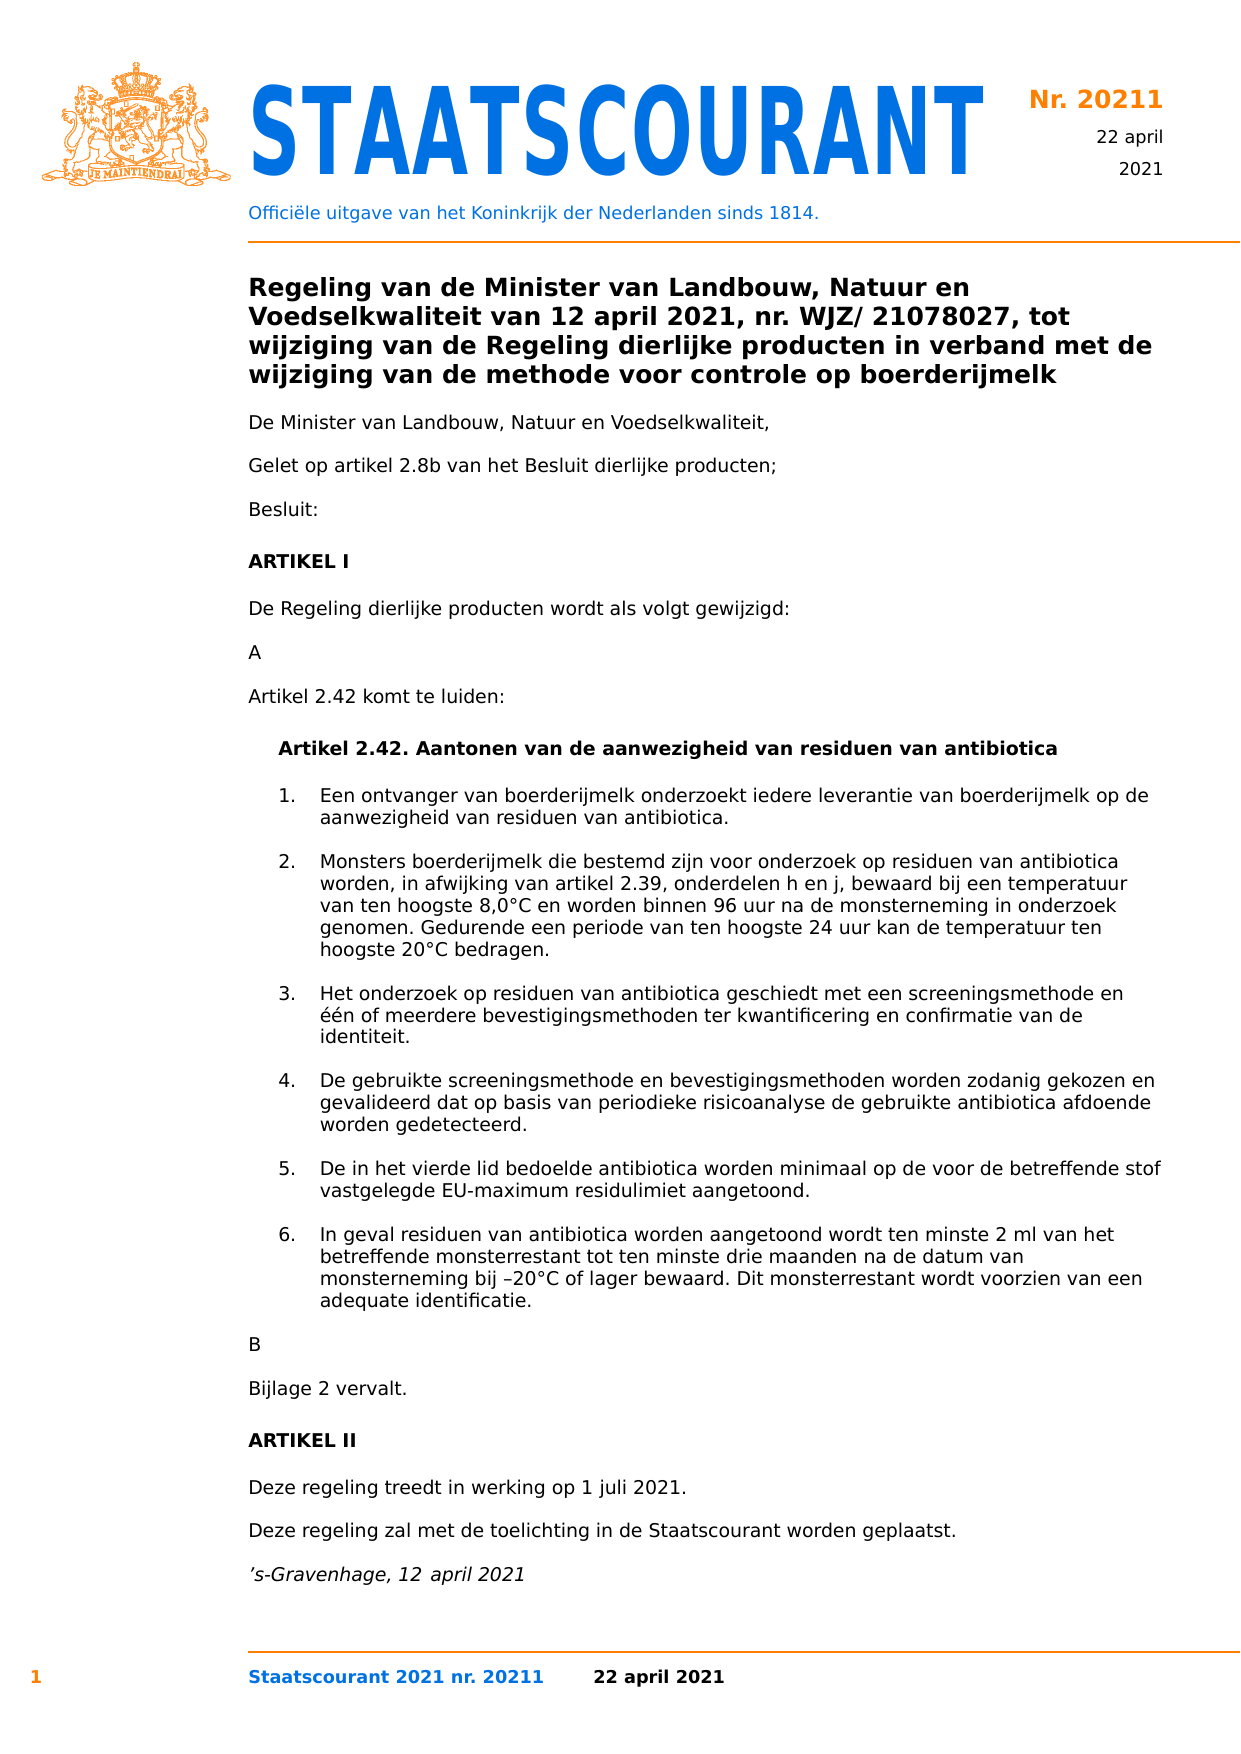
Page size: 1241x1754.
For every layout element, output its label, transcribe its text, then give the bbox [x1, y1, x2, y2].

table_cell Officiële uitgave van het Koninkrijk der Nederlanden sinds 1814. [248, 203, 1240, 241]
table_header STAATSCOURANT [248, 62, 998, 203]
table_header [25, 62, 248, 241]
text 4. De gebruikte screeningsmethode en bevestigingsmethoden worden zodanig gekozen en gevalideerd dat op basis van periodieke risicoanalyse de gebruikte antibiotica afdoende worden gedetecteerd. [278, 1070, 1163, 1136]
text Besluit: [248, 499, 1163, 521]
text 2. Monsters boerderijmelk die bestemd zijn voor onderzoek op residuen van antibiotica worden, in afwijking van artikel 2.39, onderdelen h en j, bewaard bij een temperatuur van ten hoogste 8,0°C en worden binnen 96 uur na de monsterneming in onderzoek genomen. Gedurende een periode van ten hoogste 24 uur kan de temperatuur ten hoogste 20°C bedragen. [278, 851, 1163, 961]
text De Minister van Landbouw, Natuur en Voedselkwaliteit, [248, 412, 1163, 433]
subtitle Regeling van de Minister van Landbouw, Natuur en Voedselkwaliteit van 12 april 2021, nr. WJZ/ 21078027, tot wijziging van de Regeling dierlijke producten in verband met de wijziging van de methode voor controle op boerderijmelk [248, 273, 1163, 390]
table_cell 22 april [998, 121, 1240, 153]
text Artikel 2.42 komt te luiden: [248, 686, 1163, 708]
text 3. Het onderzoek op residuen van antibiotica geschiedt met een screeningsmethode en één of meerdere bevestigingsmethoden ter kwantificering en confirmatie van de identiteit. [278, 982, 1163, 1048]
text Deze regeling treedt in werking op 1 juli 2021. [248, 1477, 1163, 1498]
subtitle Artikel 2.42. Aantonen van de aanwezigheid van residuen van antibiotica [278, 738, 1163, 760]
text Deze regeling zal met de toelichting in de Staatscourant worden geplaatst. [248, 1520, 1163, 1542]
text 5. De in het vierde lid bedoelde antibiotica worden minimaal op de voor de betreffende stof vastgelegde EU-maximum residulimiet aangetoond. [278, 1158, 1163, 1202]
text Gelet op artikel 2.8b van het Besluit dierlijke producten; [248, 455, 1163, 477]
text Bijlage 2 vervalt. [248, 1378, 1163, 1399]
text A [248, 642, 1163, 664]
picture [41, 62, 231, 186]
subtitle ARTIKEL II [248, 1429, 1163, 1452]
subtitle ARTIKEL I [248, 551, 1163, 573]
text 6. In geval residuen van antibiotica worden aangetoond wordt ten minste 2 ml van het betreffende monsterrestant tot ten minste drie maanden na de datum van monsterneming bij –20°C of lager bewaard. Dit monsterrestant wordt voorzien van een adequate identificatie. [278, 1224, 1163, 1312]
text 1. Een ontvanger van boerderijmelk onderzoekt iedere leverantie van boerderijmelk op de aanwezigheid van residuen van antibiotica. [278, 785, 1163, 829]
text De Regeling dierlijke producten wordt als volgt gewijzigd: [248, 598, 1163, 620]
text ’s-Gravenhage, 12 april 2021 [248, 1564, 1163, 1586]
table_header Nr. 20211 [998, 62, 1240, 121]
table_cell 2021 [998, 153, 1240, 203]
text B [248, 1334, 1163, 1356]
